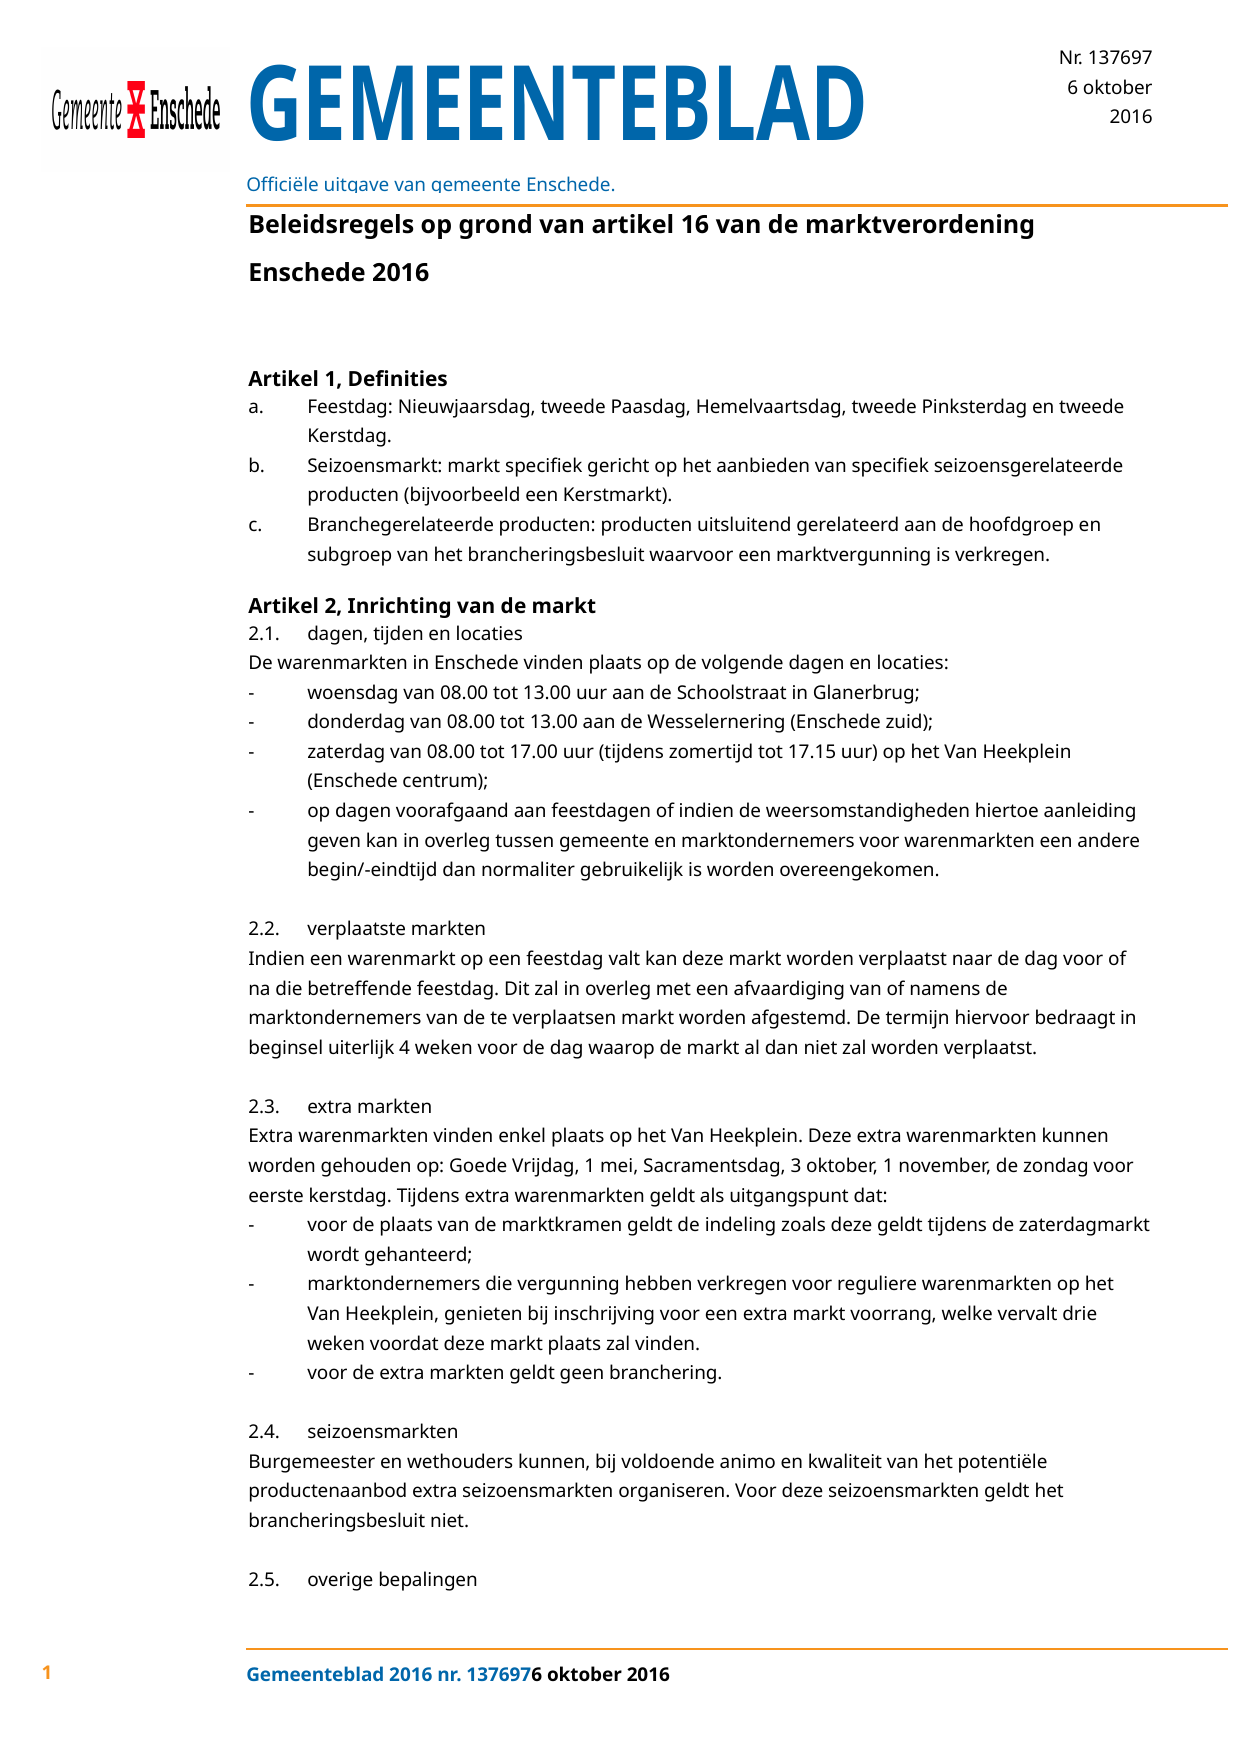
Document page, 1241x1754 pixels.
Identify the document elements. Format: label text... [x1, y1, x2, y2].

list marktondernemers die vergunning hebben verkregen voor reguliere warenmarkten op het Van Heekplein, genieten bij inschrijving voor een extra markt voorrang, welke vervalt drie weken voordat deze markt plaats zal vinden. [248, 1271, 1152, 1355]
list woensdag van 08.00 tot 13.00 uur aan de Schoolstraat in Glanerbrug; [248, 679, 1152, 704]
text Beleidsregels op grond van artikel 16 van de marktverordening Enschede 2016 [248, 207, 1152, 288]
list zaterdag van 08.00 tot 17.00 uur (tijdens zomertijd tot 17.15 uur) op het Van Heekplein (Enschede centrum); [248, 738, 1152, 793]
list verplaatste markten [248, 916, 1152, 941]
list overige bepalingen [248, 1566, 1152, 1592]
list voor de extra markten geldt geen branchering. [248, 1359, 1152, 1385]
text De warenmarkten in Enschede vinden plaats op de volgende dagen en locaties: [248, 649, 1152, 675]
text Burgemeester en wethouders kunnen, bij voldoende animo en kwaliteit van het potentiële productenaanbod extra seizoensmarkten organiseren. Voor deze seizoensmarkten geldt het brancheringsbesluit niet. [248, 1448, 1152, 1533]
list Feestdag: Nieuwjaarsdag, tweede Paasdag, Hemelvaartsdag, tweede Pinksterdag en tweede Kerstdag. [248, 393, 1152, 448]
list Seizoensmarkt: markt specifiek gericht op het aanbieden van specifiek seizoensgerelateerde producten (bijvoorbeeld een Kerstmarkt). [248, 452, 1152, 507]
list op dagen voorafgaand aan feestdagen of indien de weersomstandigheden hiertoe aanleiding geven kan in overleg tussen gemeente en marktondernemers voor warenmarkten een andere begin/-eindtijd dan normaliter gebruikelijk is worden overeengekomen. [248, 797, 1152, 882]
list Branchegerelateerde producten: producten uitsluitend gerelateerd aan de hoofdgroep en subgroep van het brancheringsbesluit waarvoor een marktvergunning is verkregen. [248, 511, 1152, 567]
list extra markten [248, 1093, 1152, 1119]
picture [41, 47, 231, 172]
text Extra warenmarkten vinden enkel plaats op het Van Heekplein. Deze extra warenmarkten kunnen worden gehouden op: Goede Vrijdag, 1 mei, Sacramentsdag, 3 oktober, 1 november, de zondag voor eerste kerstdag. Tijdens extra warenmarkten geldt als uitgangspunt dat: [248, 1123, 1152, 1207]
text Artikel 2, Inrichting van de markt [248, 591, 1152, 620]
list donderdag van 08.00 tot 13.00 aan de Wesselernering (Enschede zuid); [248, 708, 1152, 734]
text Artikel 1, Definities [248, 364, 1152, 393]
list seizoensmarkten [248, 1418, 1152, 1444]
list voor de plaats van de marktkramen geldt de indeling zoals deze geldt tijdens de zaterdagmarkt wordt gehanteerd; [248, 1211, 1152, 1267]
list dagen, tijden en locaties [248, 620, 1152, 645]
text Indien een warenmarkt op een feestdag valt kan deze markt worden verplaatst naar de dag voor of na die betreffende feestdag. Dit zal in overleg met een afvaardiging van of namens de marktondernemers van de te verplaatsen markt worden afgestemd. De termijn hiervoor bedraagt in beginsel uiterlijk 4 weken voor de dag waarop de markt al dan niet zal worden verplaatst. [248, 945, 1152, 1059]
